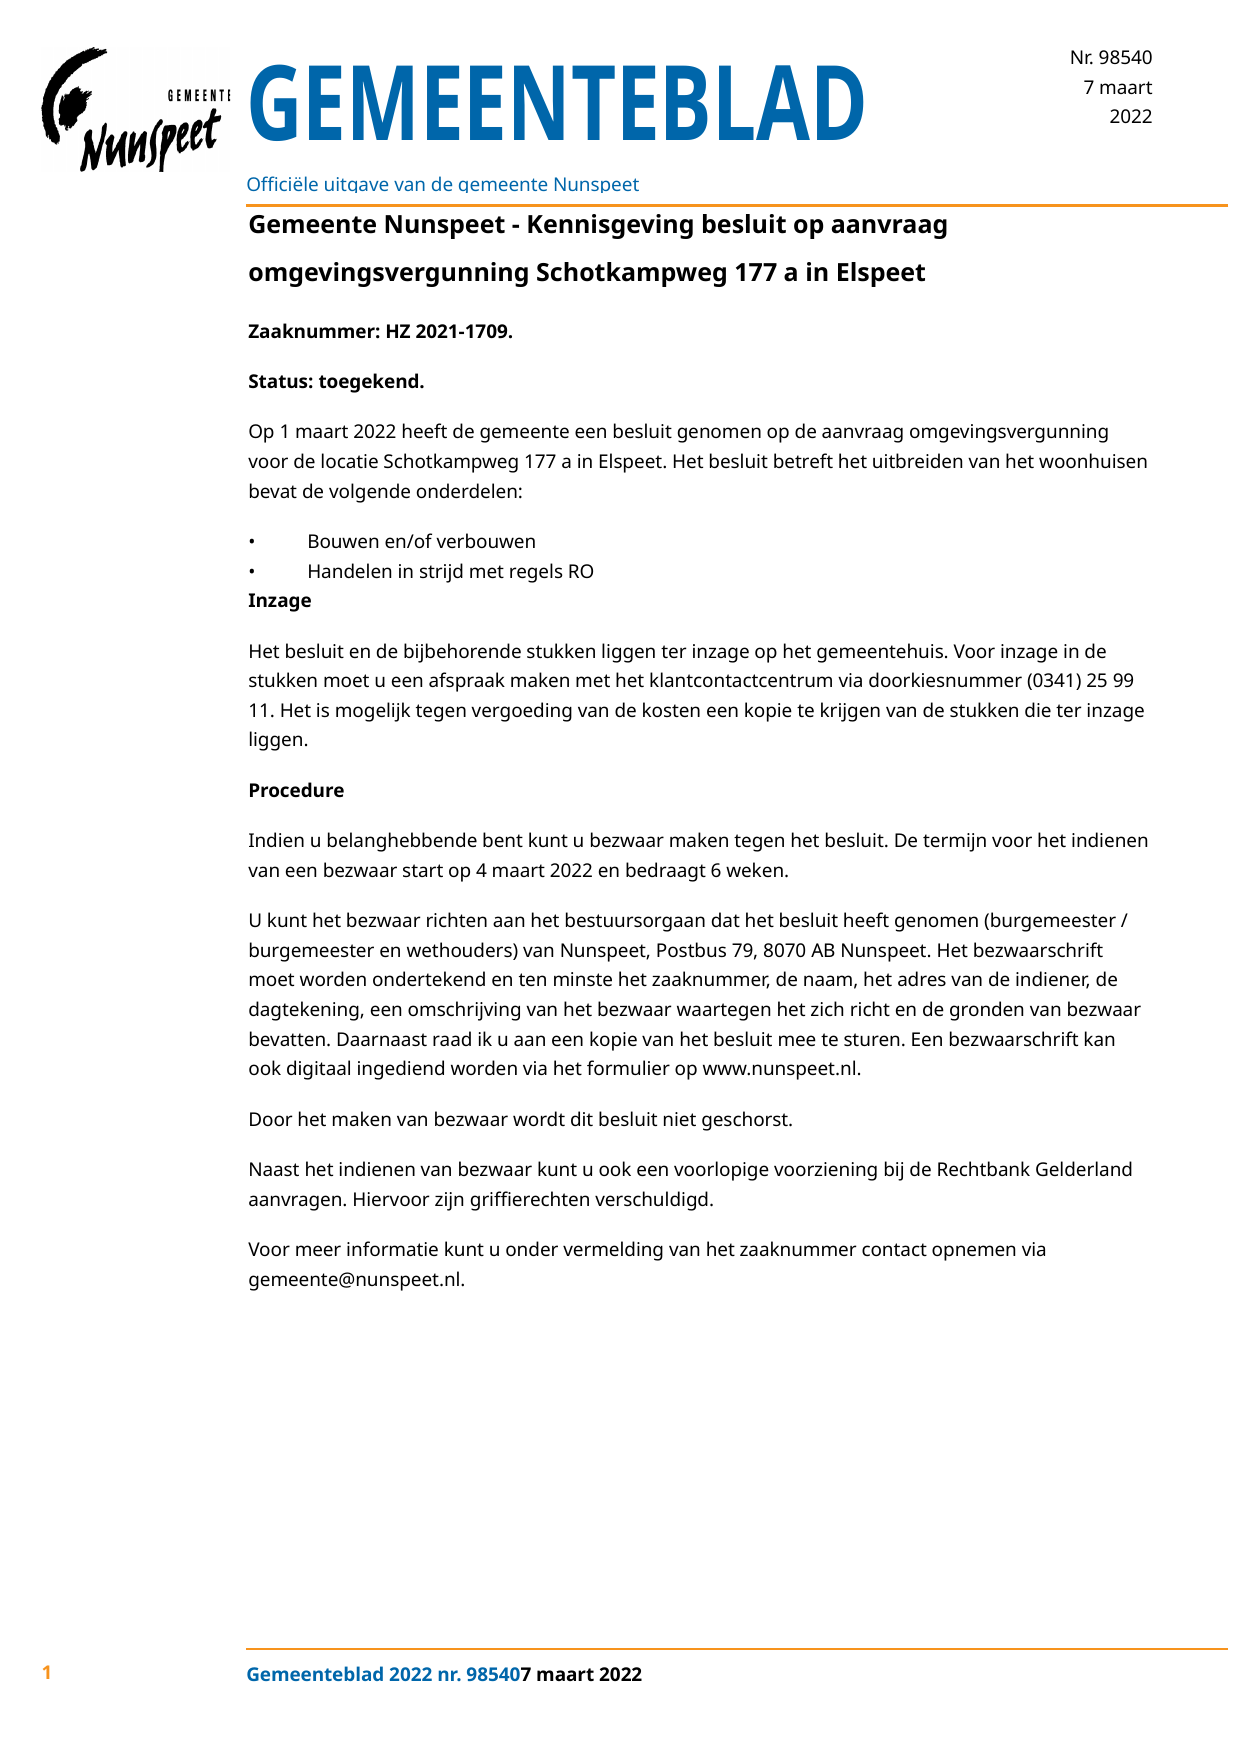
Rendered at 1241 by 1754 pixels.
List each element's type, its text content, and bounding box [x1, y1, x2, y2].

list Bouwen en/of verbouwen [248, 528, 1152, 554]
list Handelen in strijd met regels RO [248, 558, 1152, 584]
text Inzage [248, 587, 1152, 613]
text Het besluit en de bijbehorende stukken liggen ter inzage op het gemeentehuis. Voor inzage in de stukken moet u een afspraak maken met het klantcontactcentrum via doorkiesnummer (0341) 25 99 11. Het is mogelijk tegen vergoeding van de kosten een kopie te krijgen van de stukken die ter inzage liggen. [248, 638, 1152, 752]
picture [41, 47, 231, 172]
text Naast het indienen van bezwaar kunt u ook een voorlopige voorziening bij de Rechtbank Gelderland aanvragen. Hiervoor zijn griffierechten verschuldigd. [248, 1156, 1152, 1212]
text Gemeente Nunspeet - Kennisgeving besluit op aanvraag omgevingsvergunning Schotkampweg 177 a in Elspeet [248, 207, 1152, 288]
text U kunt het bezwaar richten aan het bestuursorgaan dat het besluit heeft genomen (burgemeester / burgemeester en wethouders) van Nunspeet, Postbus 79, 8070 AB Nunspeet. Het bezwaarschrift moet worden ondertekend en ten minste het zaaknummer, de naam, het adres van de indiener, de dagtekening, een omschrijving van het bezwaar waartegen het zich richt en de gronden van bezwaar bevatten. Daarnaast raad ik u aan een kopie van het besluit mee te sturen. Een bezwaarschrift kan ook digitaal ingediend worden via het formulier op www.nunspeet.nl. [248, 907, 1152, 1081]
text Zaaknummer: HZ 2021-1709. [248, 318, 1152, 344]
text Procedure [248, 777, 1152, 803]
text Op 1 maart 2022 heeft de gemeente een besluit genomen op de aanvraag omgevingsvergunning voor de locatie Schotkampweg 177 a in Elspeet. Het besluit betreft het uitbreiden van het woonhuisen bevat de volgende onderdelen: [248, 419, 1152, 504]
text Status: toegekend. [248, 368, 1152, 394]
text Voor meer informatie kunt u onder vermelding van het zaaknummer contact opnemen via gemeente@nunspeet.nl. [248, 1236, 1152, 1292]
text Door het maken van bezwaar wordt dit besluit niet geschorst. [248, 1106, 1152, 1132]
text Indien u belanghebbende bent kunt u bezwaar maken tegen het besluit. De termijn voor het indienen van een bezwaar start op 4 maart 2022 en bedraagt 6 weken. [248, 827, 1152, 883]
